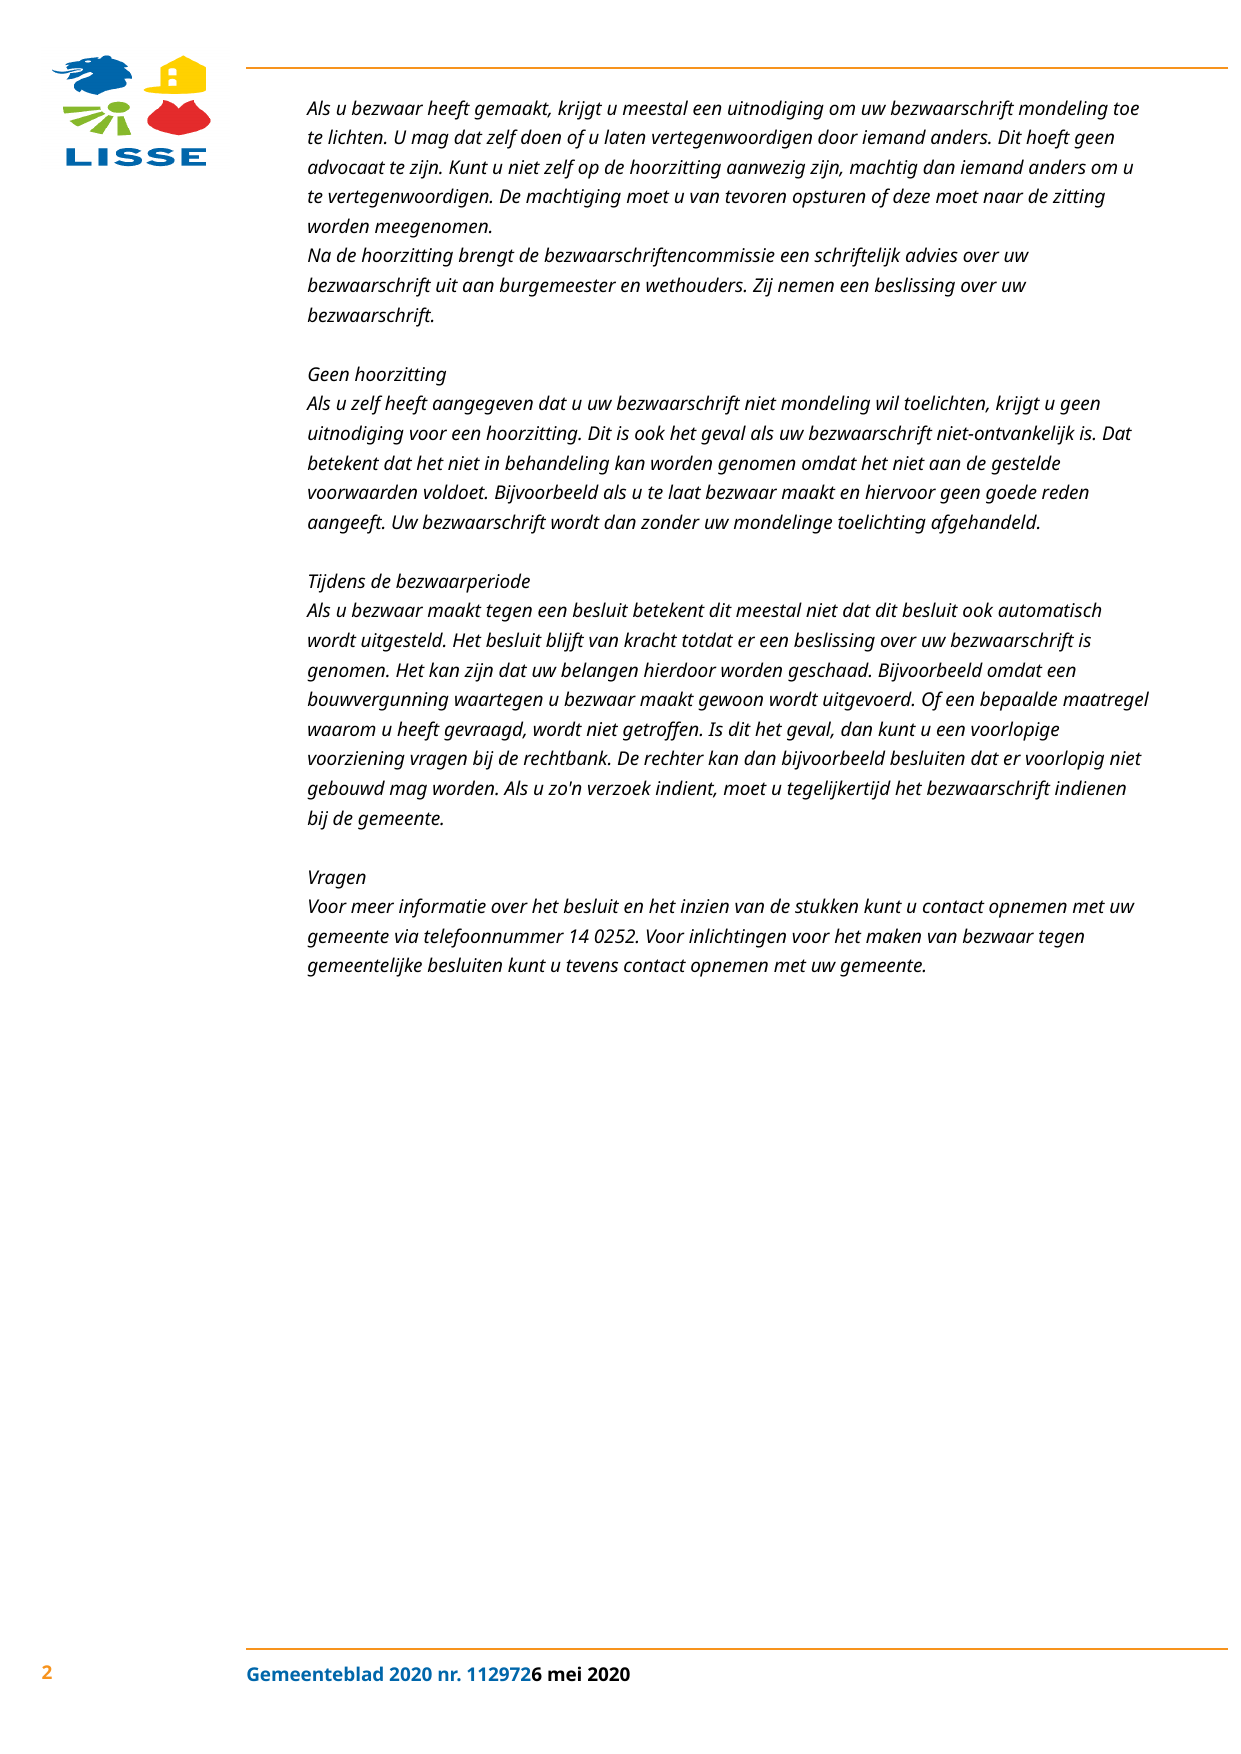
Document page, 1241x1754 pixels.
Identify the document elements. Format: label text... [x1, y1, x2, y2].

list Als u bezwaar maakt tegen een besluit betekent dit meestal niet dat dit besluit ook automatisch wordt uitgesteld. Het besluit blijft van kracht totdat er een beslissing over uw bezwaarschrift is genomen. Het kan zijn dat uw belangen hierdoor worden geschaad. Bijvoorbeeld omdat een bouwvergunning waartegen u bezwaar maakt gewoon wordt uitgevoerd. Of een bepaalde maatregel waarom u heeft gevraagd, wordt niet getroffen. Is dit het geval, dan kunt u een voorlopige voorziening vragen bij de rechtbank. De rechter kan dan bijvoorbeeld besluiten dat er voorlopig niet gebouwd mag worden. Als u zo'n verzoek indient, moet u tegelijkertijd het bezwaarschrift indienen bij de gemeente. [248, 598, 1152, 831]
list Vragen [248, 864, 1152, 890]
list Na de hoorzitting brengt de bezwaarschriftencommissie een schriftelijk advies over uw bezwaarschrift uit aan burgemeester en wethouders. Zij nemen een beslissing over uw bezwaarschrift. [248, 243, 1152, 328]
list Tijdens de bezwaarperiode [248, 568, 1152, 594]
list Geen hoorzitting [248, 361, 1152, 387]
list Als u zelf heeft aangegeven dat u uw bezwaarschrift niet mondeling wil toelichten, krijgt u geen uitnodiging voor een hoorzitting. Dit is ook het geval als uw bezwaarschrift niet-ontvankelijk is. Dat betekent dat het niet in behandeling kan worden genomen omdat het niet aan de gestelde voorwaarden voldoet. Bijvoorbeeld als u te laat bezwaar maakt en hiervoor geen goede reden aangeeft. Uw bezwaarschrift wordt dan zonder uw mondelinge toelichting afgehandeld. [248, 391, 1152, 535]
list Voor meer informatie over het besluit en het inzien van de stukken kunt u contact opnemen met uw gemeente via telefoonnummer 14 0252. Voor inlichtingen voor het maken van bezwaar tegen gemeentelijke besluiten kunt u tevens contact opnemen met uw gemeente. [248, 893, 1152, 978]
picture [41, 47, 231, 172]
list Als u bezwaar heeft gemaakt, krijgt u meestal een uitnodiging om uw bezwaarschrift mondeling toe te lichten. U mag dat zelf doen of u laten vertegenwoordigen door iemand anders. Dit hoeft geen advocaat te zijn. Kunt u niet zelf op de hoorzitting aanwezig zijn, machtig dan iemand anders om u te vertegenwoordigen. De machtiging moet u van tevoren opsturen of deze moet naar de zitting worden meegenomen. [248, 95, 1152, 239]
